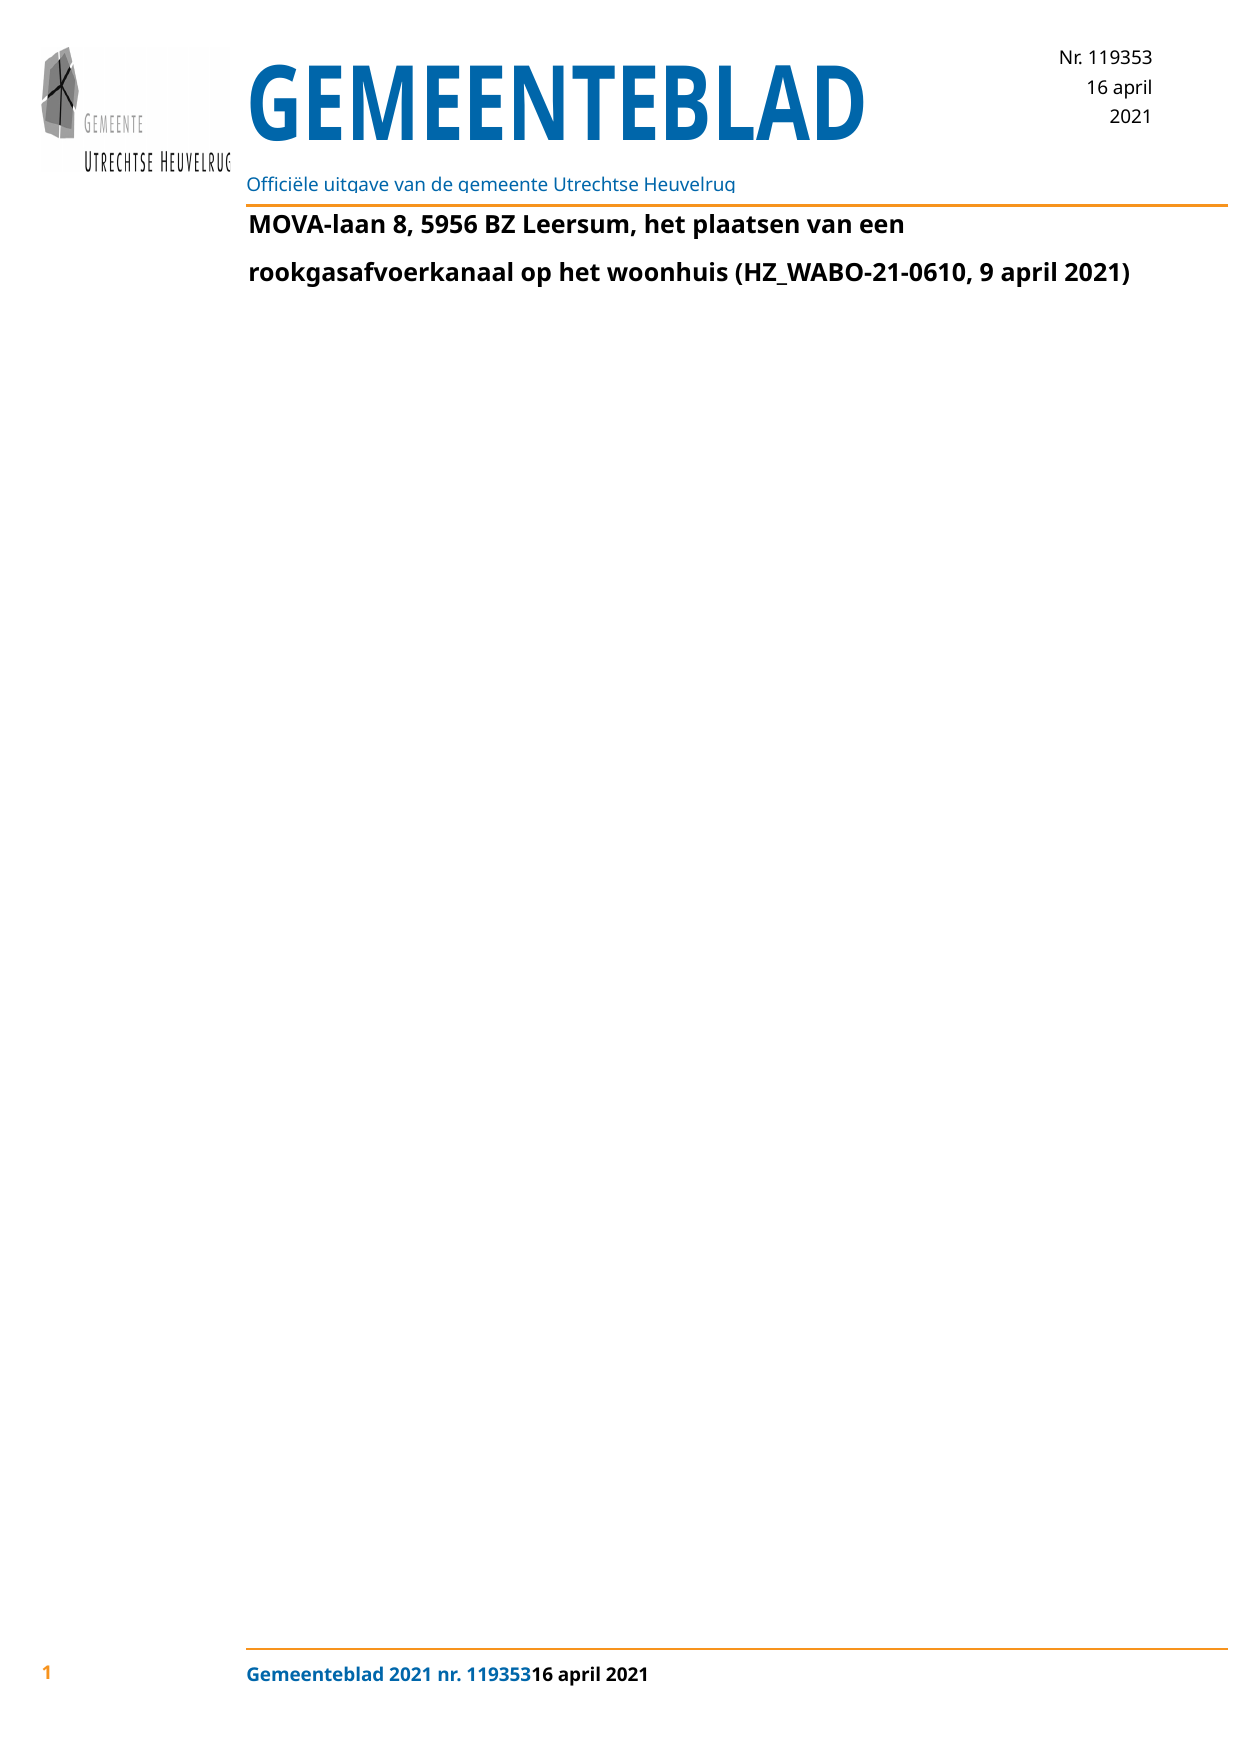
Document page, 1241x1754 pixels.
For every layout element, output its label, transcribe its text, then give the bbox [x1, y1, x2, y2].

text MOVA-laan 8, 5956 BZ Leersum, het plaatsen van een rookgasafvoerkanaal op het woonhuis (HZ_WABO-21-0610, 9 april 2021) [248, 207, 1152, 288]
picture [41, 47, 231, 172]
